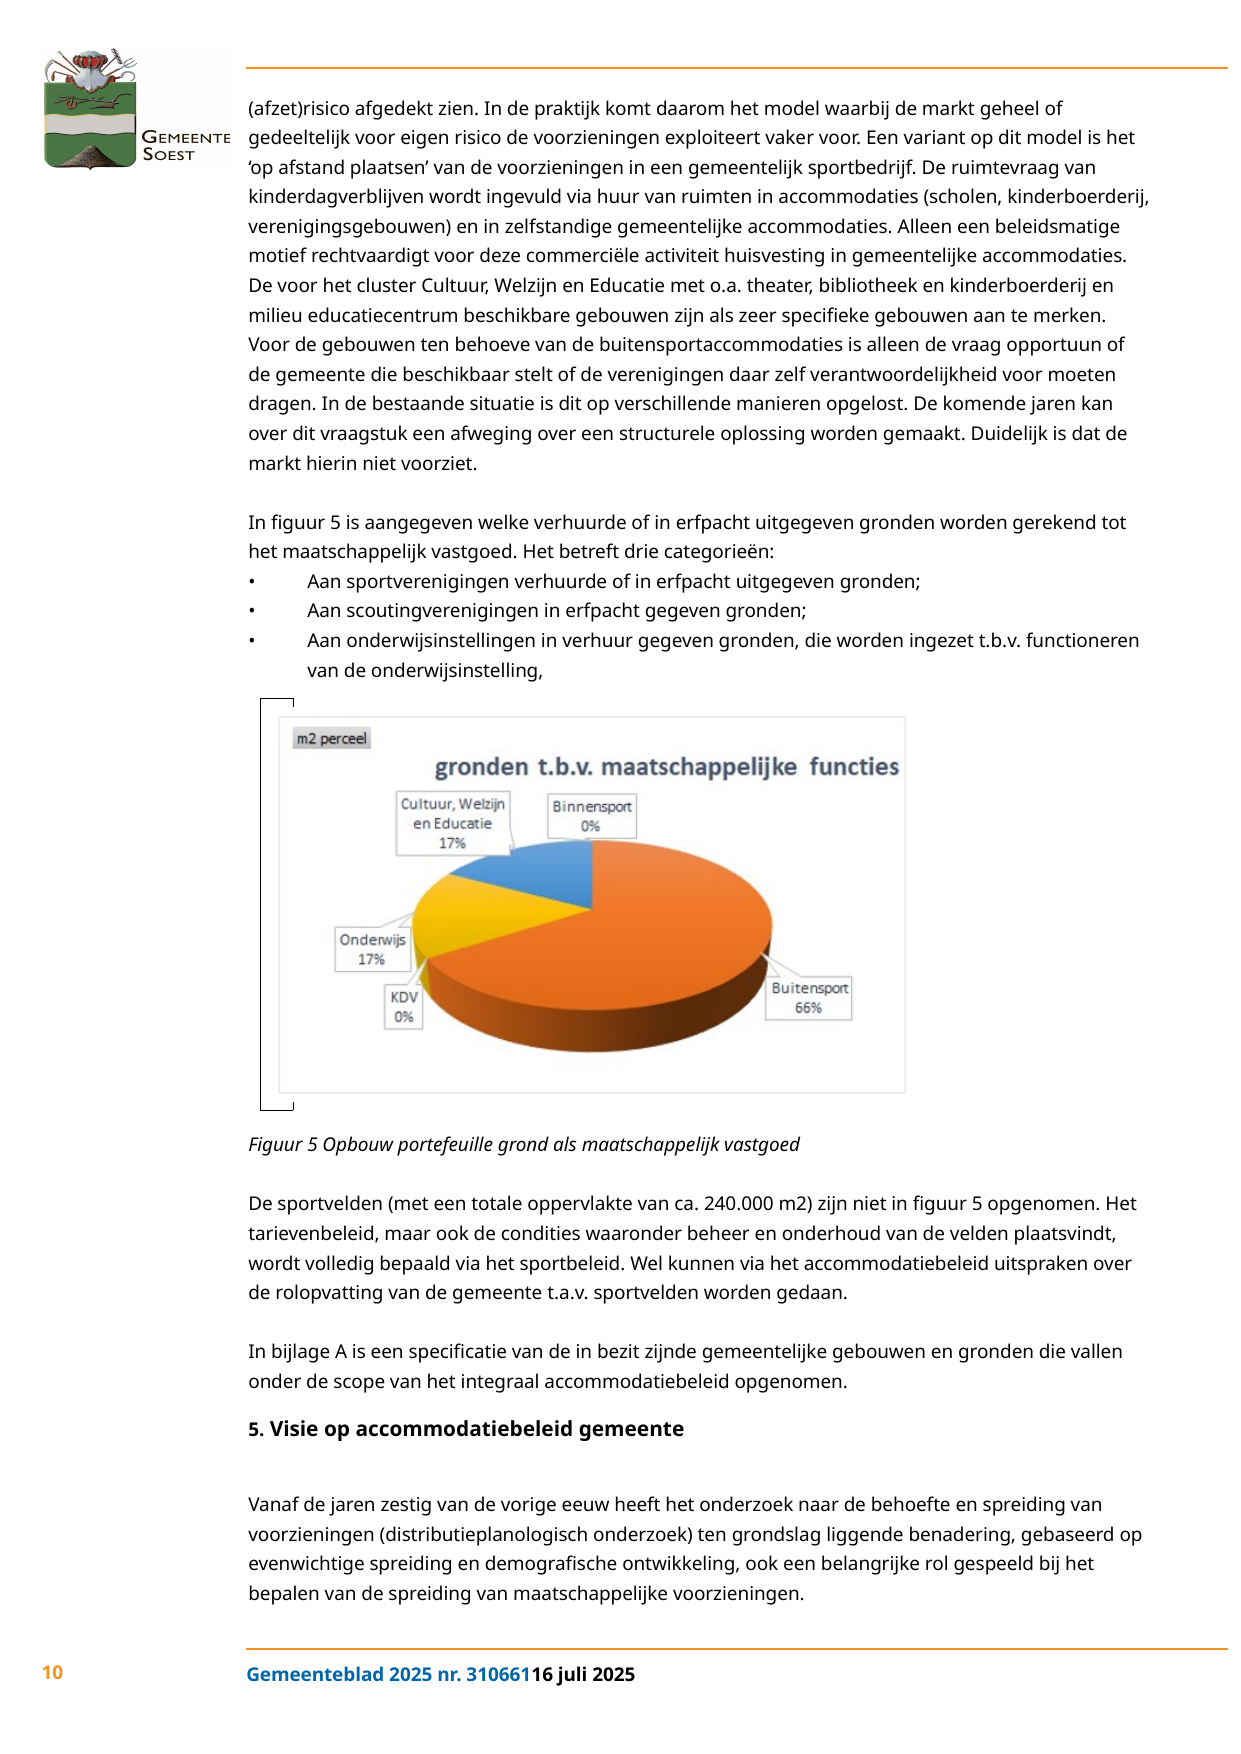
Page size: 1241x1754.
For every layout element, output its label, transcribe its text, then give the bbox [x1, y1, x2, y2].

text 5. Visie op accommodatiebeleid gemeente [248, 1414, 1152, 1442]
text Vanaf de jaren zestig van de vorige eeuw heeft het onderzoek naar de behoefte en spreiding van voorzieningen (distributieplanologisch onderzoek) ten grondslag liggende benadering, gebaseerd op evenwichtige spreiding en demografische ontwikkeling, ook een belangrijke rol gespeeld bij het bepalen van de spreiding van maatschappelijke voorzieningen. [248, 1491, 1152, 1606]
text In bijlage A is een specificatie van de in bezit zijnde gemeentelijke gebouwen en gronden die vallen onder de scope van het integraal accommodatiebeleid opgenomen. [248, 1338, 1152, 1394]
text (afzet)risico afgedekt zien. In de praktijk komt daarom het model waarbij de markt geheel of gedeeltelijk voor eigen risico de voorzieningen exploiteert vaker voor. Een variant op dit model is het ‘op afstand plaatsen’ van de voorzieningen in een gemeentelijk sportbedrijf. De ruimtevraag van kinderdagverblijven wordt ingevuld via huur van ruimten in accommodaties (scholen, kinderboerderij, verenigingsgebouwen) en in zelfstandige gemeentelijke accommodaties. Alleen een beleidsmatige motief rechtvaardigt voor deze commerciële activiteit huisvesting in gemeentelijke accommodaties. De voor het cluster Cultuur, Welzijn en Educatie met o.a. theater, bibliotheek en kinderboerderij en milieu educatiecentrum beschikbare gebouwen zijn als zeer specifieke gebouwen aan te merken. Voor de gebouwen ten behoeve van de buitensportaccommodaties is alleen de vraag opportuun of de gemeente die beschikbaar stelt of de verenigingen daar zelf verantwoordelijkheid voor moeten dragen. In de bestaande situatie is dit op verschillende manieren opgelost. De komende jaren kan over dit vraagstuk een afweging over een structurele oplossing worden gemaakt. Duidelijk is dat de markt hierin niet voorziet. [248, 95, 1152, 476]
picture [268, 707, 913, 1102]
text In figuur 5 is aangegeven welke verhuurde of in erfpacht uitgegeven gronden worden gerekend tot het maatschappelijk vastgoed. Het betreft drie categorieën: [248, 509, 1152, 564]
text Figuur 5 Opbouw portefeuille grond als maatschappelijk vastgoed [248, 1131, 1152, 1157]
text De sportvelden (met een totale oppervlakte van ca. 240.000 m2) zijn niet in figuur 5 opgenomen. Het tarievenbeleid, maar ook de condities waaronder beheer en onderhoud van de velden plaatsvindt, wordt volledig bepaald via het sportbeleid. Wel kunnen via het accommodatiebeleid uitspraken over de rolopvatting van de gemeente t.a.v. sportvelden worden gedaan. [248, 1191, 1152, 1305]
list Aan scoutingverenigingen in erfpacht gegeven gronden; [248, 598, 1152, 623]
picture [41, 47, 231, 172]
list Aan onderwijsinstellingen in verhuur gegeven gronden, die worden ingezet t.b.v. functioneren van de onderwijsinstelling, [248, 627, 1152, 683]
list Aan sportverenigingen verhuurde of in erfpacht uitgegeven gronden; [248, 568, 1152, 594]
